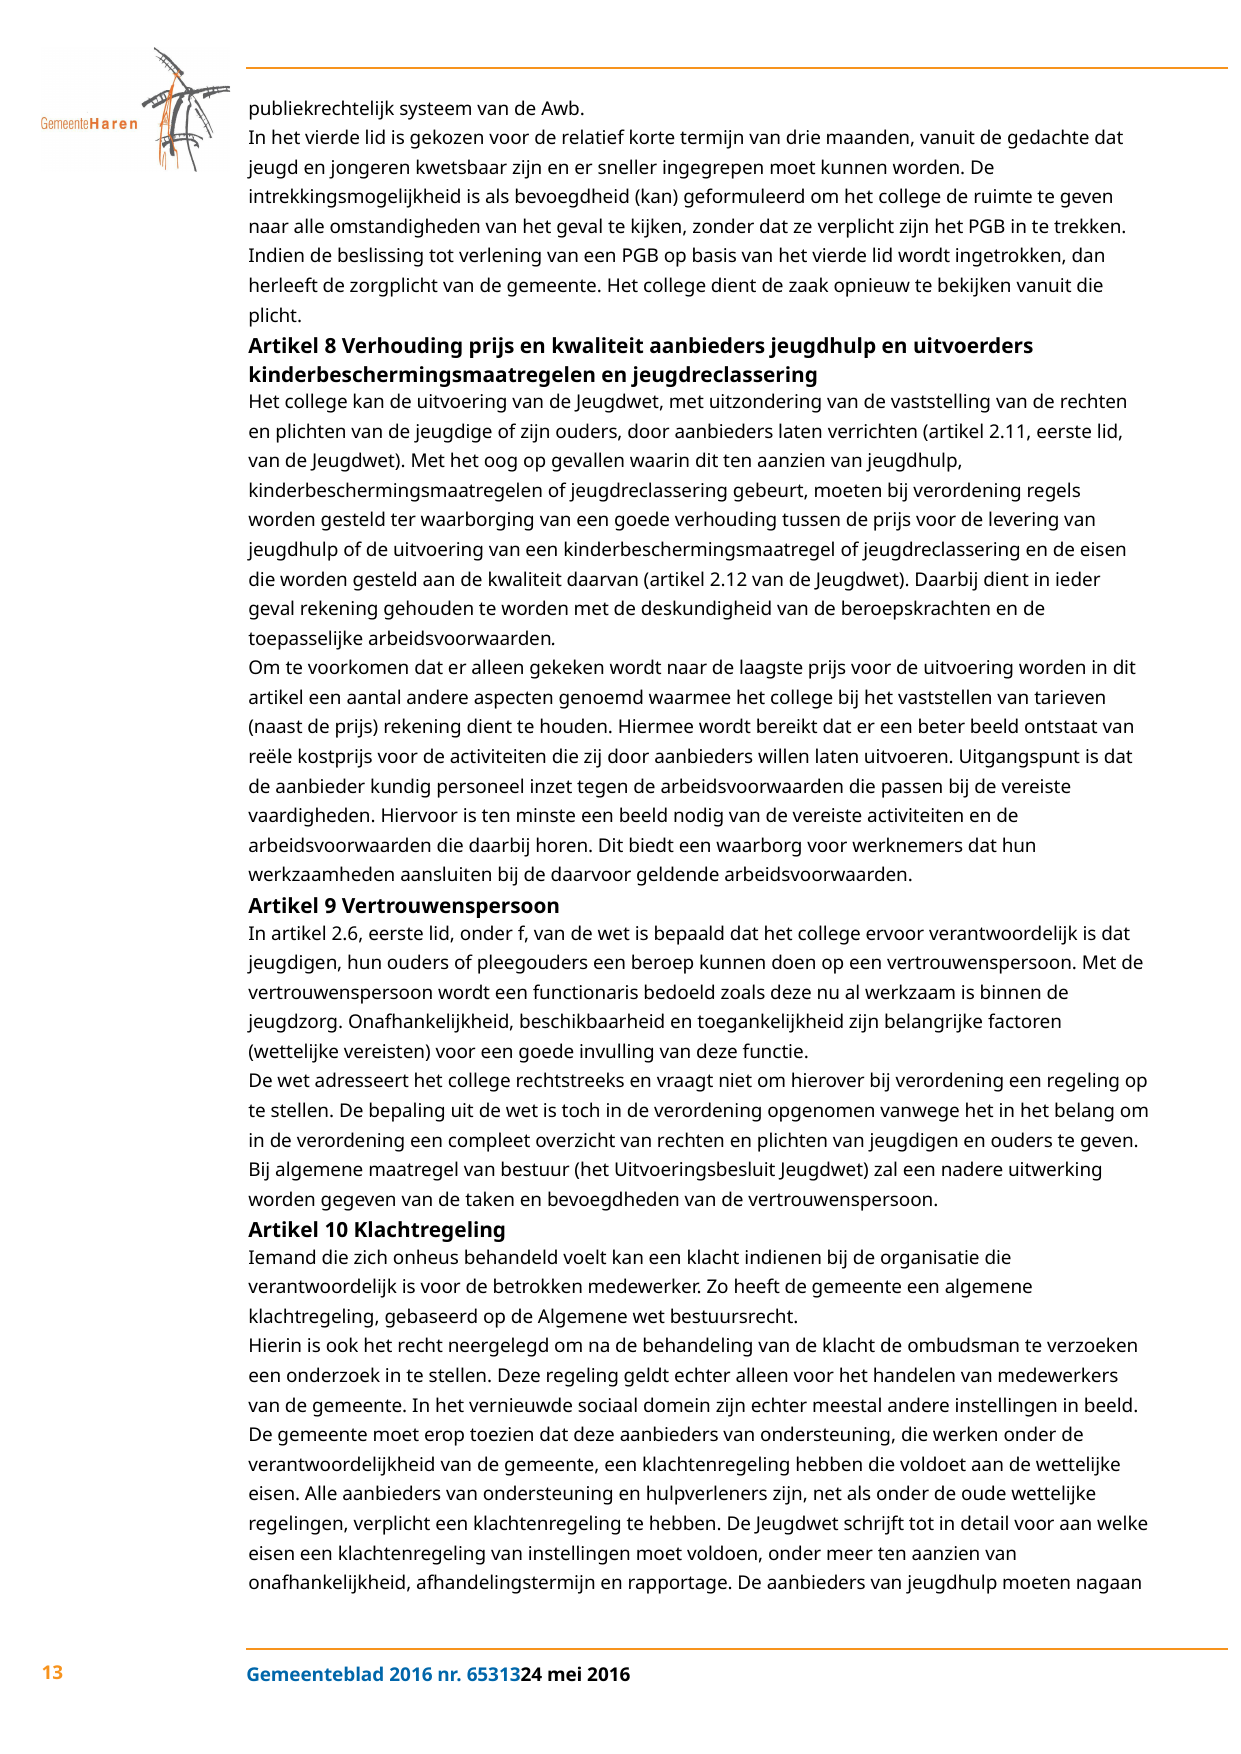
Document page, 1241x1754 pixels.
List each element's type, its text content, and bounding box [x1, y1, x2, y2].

text Artikel 10 Klachtregeling [248, 1216, 1152, 1244]
text Het college kan de uitvoering van de Jeugdwet, met uitzondering van de vaststelling van de rechten en plichten van de jeugdige of zijn ouders, door aanbieders laten verrichten (artikel 2.11, eerste lid, van de Jeugdwet). Met het oog op gevallen waarin dit ten aanzien van jeugdhulp, kinderbeschermingsmaatregelen of jeugdreclassering gebeurt, moeten bij verordening regels worden gesteld ter waarborging van een goede verhouding tussen de prijs voor de levering van jeugdhulp of de uitvoering van een kinderbeschermingsmaatregel of jeugdreclassering en de eisen die worden gesteld aan de kwaliteit daarvan (artikel 2.12 van de Jeugdwet). Daarbij dient in ieder geval rekening gehouden te worden met de deskundigheid van de beroepskrachten en de toepasselijke arbeidsvoorwaarden. [248, 388, 1152, 651]
text publiekrechtelijk systeem van de Awb. [248, 95, 1152, 121]
text Artikel 8 Verhouding prijs en kwaliteit aanbieders jeugdhulp en uitvoerders kinderbeschermingsmaatregelen en jeugdreclassering [248, 331, 1152, 388]
text Om te voorkomen dat er alleen gekeken wordt naar de laagste prijs voor de uitvoering worden in dit artikel een aantal andere aspecten genoemd waarmee het college bij het vaststellen van tarieven (naast de prijs) rekening dient te houden. Hiermee wordt bereikt dat er een beter beeld ontstaat van reële kostprijs voor de activiteiten die zij door aanbieders willen laten uitvoeren. Uitgangspunt is dat de aanbieder kundig personeel inzet tegen de arbeidsvoorwaarden die passen bij de vereiste vaardigheden. Hiervoor is ten minste een beeld nodig van de vereiste activiteiten en de arbeidsvoorwaarden die daarbij horen. Dit biedt een waarborg voor werknemers dat hun werkzaamheden aansluiten bij de daarvoor geldende arbeidsvoorwaarden. [248, 654, 1152, 887]
picture [41, 47, 231, 172]
text In het vierde lid is gekozen voor de relatief korte termijn van drie maanden, vanuit de gedachte dat jeugd en jongeren kwetsbaar zijn en er sneller ingegrepen moet kunnen worden. De intrekkingsmogelijkheid is als bevoegdheid (kan) geformuleerd om het college de ruimte te geven naar alle omstandigheden van het geval te kijken, zonder dat ze verplicht zijn het PGB in te trekken. [248, 124, 1152, 239]
text Indien de beslissing tot verlening van een PGB op basis van het vierde lid wordt ingetrokken, dan herleeft de zorgplicht van de gemeente. Het college dient de zaak opnieuw te bekijken vanuit die plicht. [248, 243, 1152, 328]
text Hierin is ook het recht neergelegd om na de behandeling van de klacht de ombudsman te verzoeken een onderzoek in te stellen. Deze regeling geldt echter alleen voor het handelen van medewerkers van de gemeente. In het vernieuwde sociaal domein zijn echter meestal andere instellingen in beeld. De gemeente moet erop toezien dat deze aanbieders van ondersteuning, die werken onder de verantwoordelijkheid van de gemeente, een klachtenregeling hebben die voldoet aan de wettelijke eisen. Alle aanbieders van ondersteuning en hulpverleners zijn, net als onder de oude wettelijke regelingen, verplicht een klachtenregeling te hebben. De Jeugdwet schrijft tot in detail voor aan welke eisen een klachtenregeling van instellingen moet voldoen, onder meer ten aanzien van onafhankelijkheid, afhandelingstermijn en rapportage. De aanbieders van jeugdhulp moeten nagaan [248, 1333, 1152, 1595]
text De wet adresseert het college rechtstreeks en vraagt niet om hierover bij verordening een regeling op te stellen. De bepaling uit de wet is toch in de verordening opgenomen vanwege het in het belang om in de verordening een compleet overzicht van rechten en plichten van jeugdigen en ouders te geven. Bij algemene maatregel van bestuur (het Uitvoeringsbesluit Jeugdwet) zal een nadere uitwerking worden gegeven van de taken en bevoegdheden van de vertrouwenspersoon. [248, 1068, 1152, 1212]
text Iemand die zich onheus behandeld voelt kan een klacht indienen bij de organisatie die verantwoordelijk is voor de betrokken medewerker. Zo heeft de gemeente een algemene klachtregeling, gebaseerd op de Algemene wet bestuursrecht. [248, 1244, 1152, 1329]
text In artikel 2.6, eerste lid, onder f, van de wet is bepaald dat het college ervoor verantwoordelijk is dat jeugdigen, hun ouders of pleegouders een beroep kunnen doen op een vertrouwenspersoon. Met de vertrouwenspersoon wordt een functionaris bedoeld zoals deze nu al werkzaam is binnen de jeugdzorg. Onafhankelijkheid, beschikbaarheid en toegankelijkheid zijn belangrijke factoren (wettelijke vereisten) voor een goede invulling van deze functie. [248, 920, 1152, 1064]
text Artikel 9 Vertrouwenspersoon [248, 891, 1152, 920]
